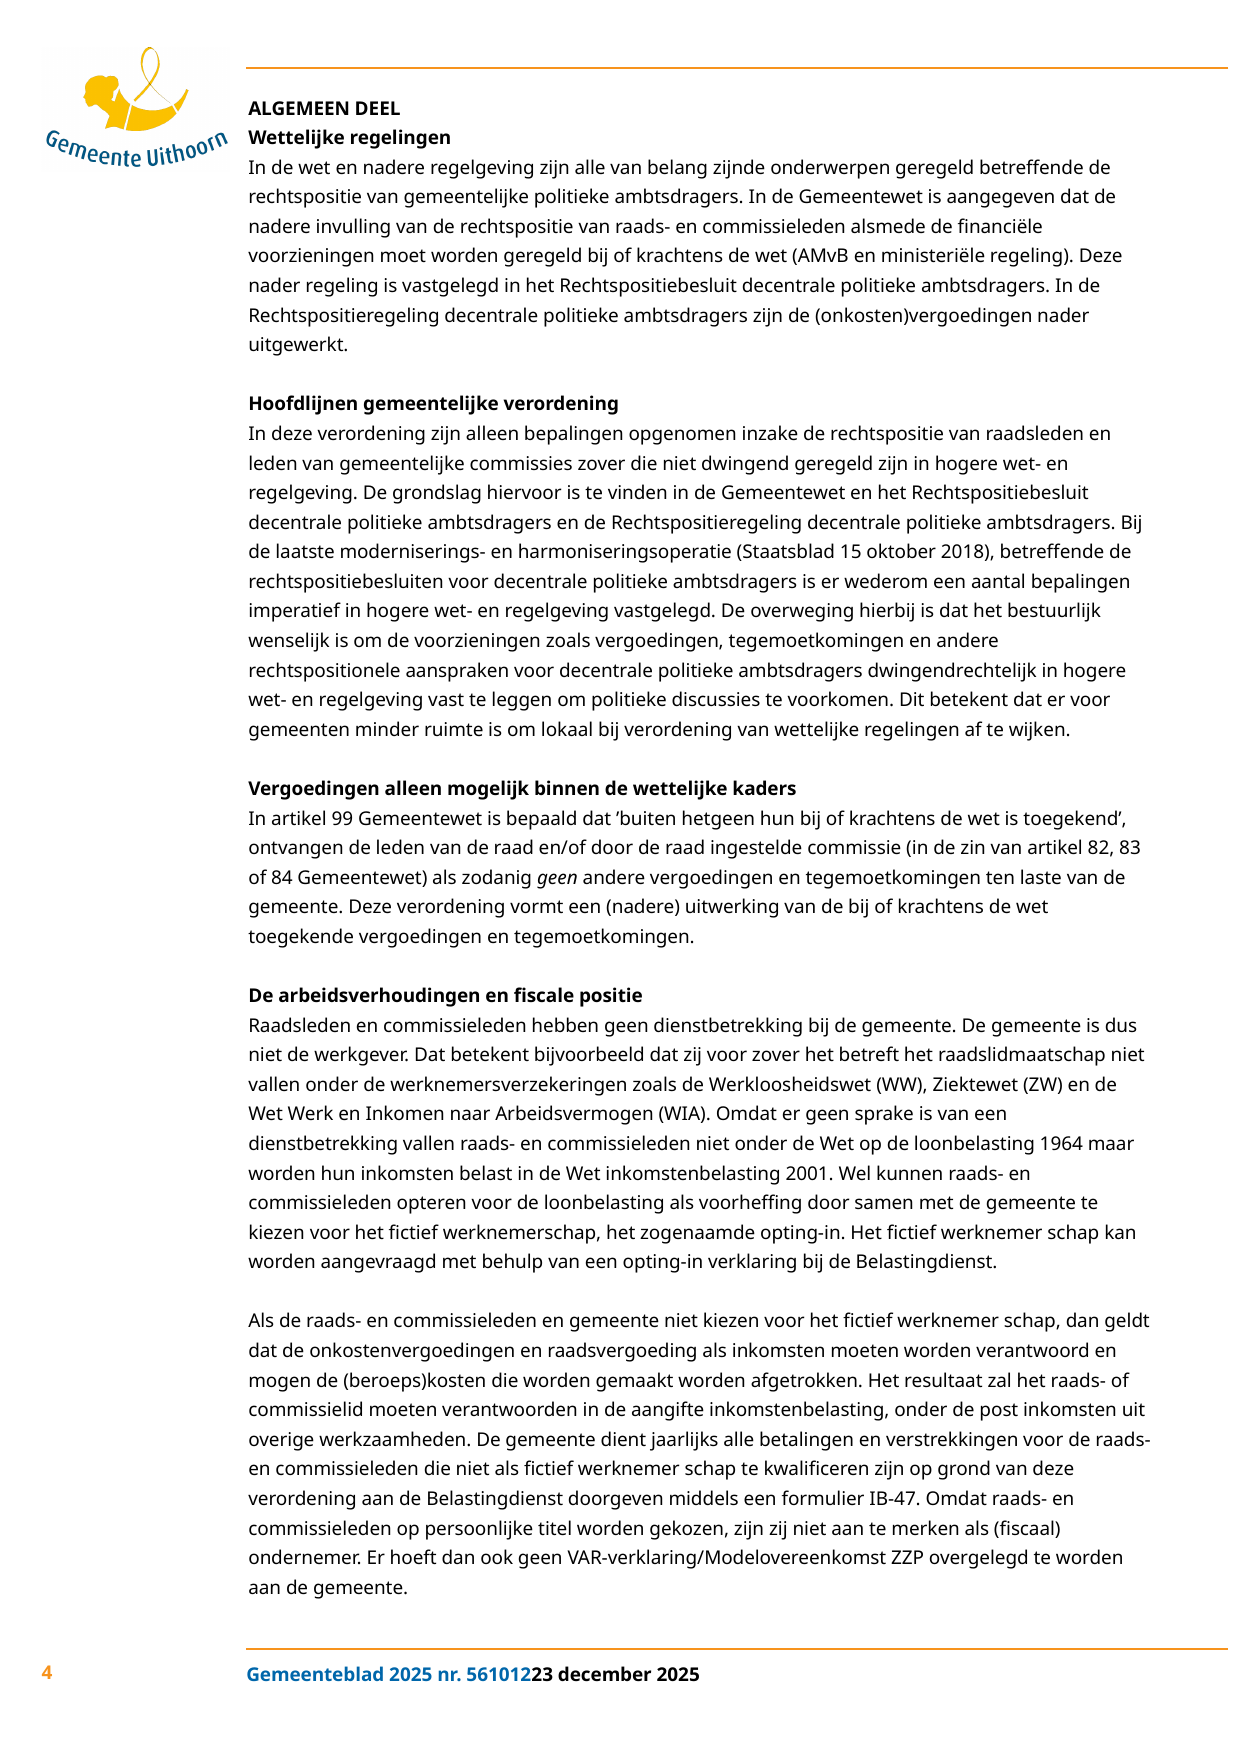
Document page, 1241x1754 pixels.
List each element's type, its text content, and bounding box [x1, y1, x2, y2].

text In artikel 99 Gemeentewet is bepaald dat ’buiten hetgeen hun bij of krachtens de wet is toegekend’, ontvangen de leden van de raad en/of door de raad ingestelde commissie (in de zin van artikel 82, 83 of 84 Gemeentewet) als zodanig geen andere vergoedingen en tegemoetkomingen ten laste van de gemeente. Deze verordening vormt een (nadere) uitwerking van de bij of krachtens de wet toegekende vergoedingen en tegemoetkomingen. [248, 805, 1152, 949]
text De arbeidsverhoudingen en fiscale positie [248, 982, 1152, 1008]
text Als de raads- en commissieleden en gemeente niet kiezen voor het fictief werknemer schap, dan geldt dat de onkostenvergoedingen en raadsvergoeding als inkomsten moeten worden verantwoord en mogen de (beroeps)kosten die worden gemaakt worden afgetrokken. Het resultaat zal het raads- of commissielid moeten verantwoorden in de aangifte inkomstenbelasting, onder de post inkomsten uit overige werkzaamheden. De gemeente dient jaarlijks alle betalingen en verstrekkingen voor de raads-en commissieleden die niet als fictief werknemer schap te kwalificeren zijn op grond van deze verordening aan de Belastingdienst doorgeven middels een formulier IB-47. Omdat raads- en commissieleden op persoonlijke titel worden gekozen, zijn zij niet aan te merken als (fiscaal) ondernemer. Er hoeft dan ook geen VAR-verklaring/Modelovereenkomst ZZP overgelegd te worden aan de gemeente. [248, 1308, 1152, 1600]
text Hoofdlijnen gemeentelijke verordening [248, 391, 1152, 416]
text Vergoedingen alleen mogelijk binnen de wettelijke kaders [248, 775, 1152, 801]
text Wettelijke regelingen [248, 124, 1152, 150]
text In de wet en nadere regelgeving zijn alle van belang zijnde onderwerpen geregeld betreffende de rechtspositie van gemeentelijke politieke ambtsdragers. In de Gemeentewet is aangegeven dat de nadere invulling van de rechtspositie van raads- en commissieleden alsmede de financiële voorzieningen moet worden geregeld bij of krachtens de wet (AMvB en ministeriële regeling). Deze nader regeling is vastgelegd in het Rechtspositiebesluit decentrale politieke ambtsdragers. In de Rechtspositieregeling decentrale politieke ambtsdragers zijn de (onkosten)vergoedingen nader uitgewerkt. [248, 154, 1152, 357]
text ALGEMEEN DEEL [248, 95, 1152, 121]
picture [41, 47, 231, 172]
text Raadsleden en commissieleden hebben geen dienstbetrekking bij de gemeente. De gemeente is dus niet de werkgever. Dat betekent bijvoorbeeld dat zij voor zover het betreft het raadslidmaatschap niet vallen onder de werknemersverzekeringen zoals de Werkloosheidswet (WW), Ziektewet (ZW) en de Wet Werk en Inkomen naar Arbeidsvermogen (WIA). Omdat er geen sprake is van een dienstbetrekking vallen raads- en commissieleden niet onder de Wet op de loonbelasting 1964 maar worden hun inkomsten belast in de Wet inkomstenbelasting 2001. Wel kunnen raads- en commissieleden opteren voor de loonbelasting als voorheffing door samen met de gemeente te kiezen voor het fictief werknemerschap, het zogenaamde opting-in. Het fictief werknemer schap kan worden aangevraagd met behulp van een opting-in verklaring bij de Belastingdienst. [248, 1012, 1152, 1274]
text In deze verordening zijn alleen bepalingen opgenomen inzake de rechtspositie van raadsleden en leden van gemeentelijke commissies zover die niet dwingend geregeld zijn in hogere wet- en regelgeving. De grondslag hiervoor is te vinden in de Gemeentewet en het Rechtspositiebesluit decentrale politieke ambtsdragers en de Rechtspositieregeling decentrale politieke ambtsdragers. Bij de laatste moderniserings- en harmoniseringsoperatie (Staatsblad 15 oktober 2018), betreffende de rechtspositiebesluiten voor decentrale politieke ambtsdragers is er wederom een aantal bepalingen imperatief in hogere wet- en regelgeving vastgelegd. De overweging hierbij is dat het bestuurlijk wenselijk is om de voorzieningen zoals vergoedingen, tegemoetkomingen en andere rechtspositionele aanspraken voor decentrale politieke ambtsdragers dwingendrechtelijk in hogere wet- en regelgeving vast te leggen om politieke discussies te voorkomen. Dit betekent dat er voor gemeenten minder ruimte is om lokaal bij verordening van wettelijke regelingen af te wijken. [248, 420, 1152, 742]
